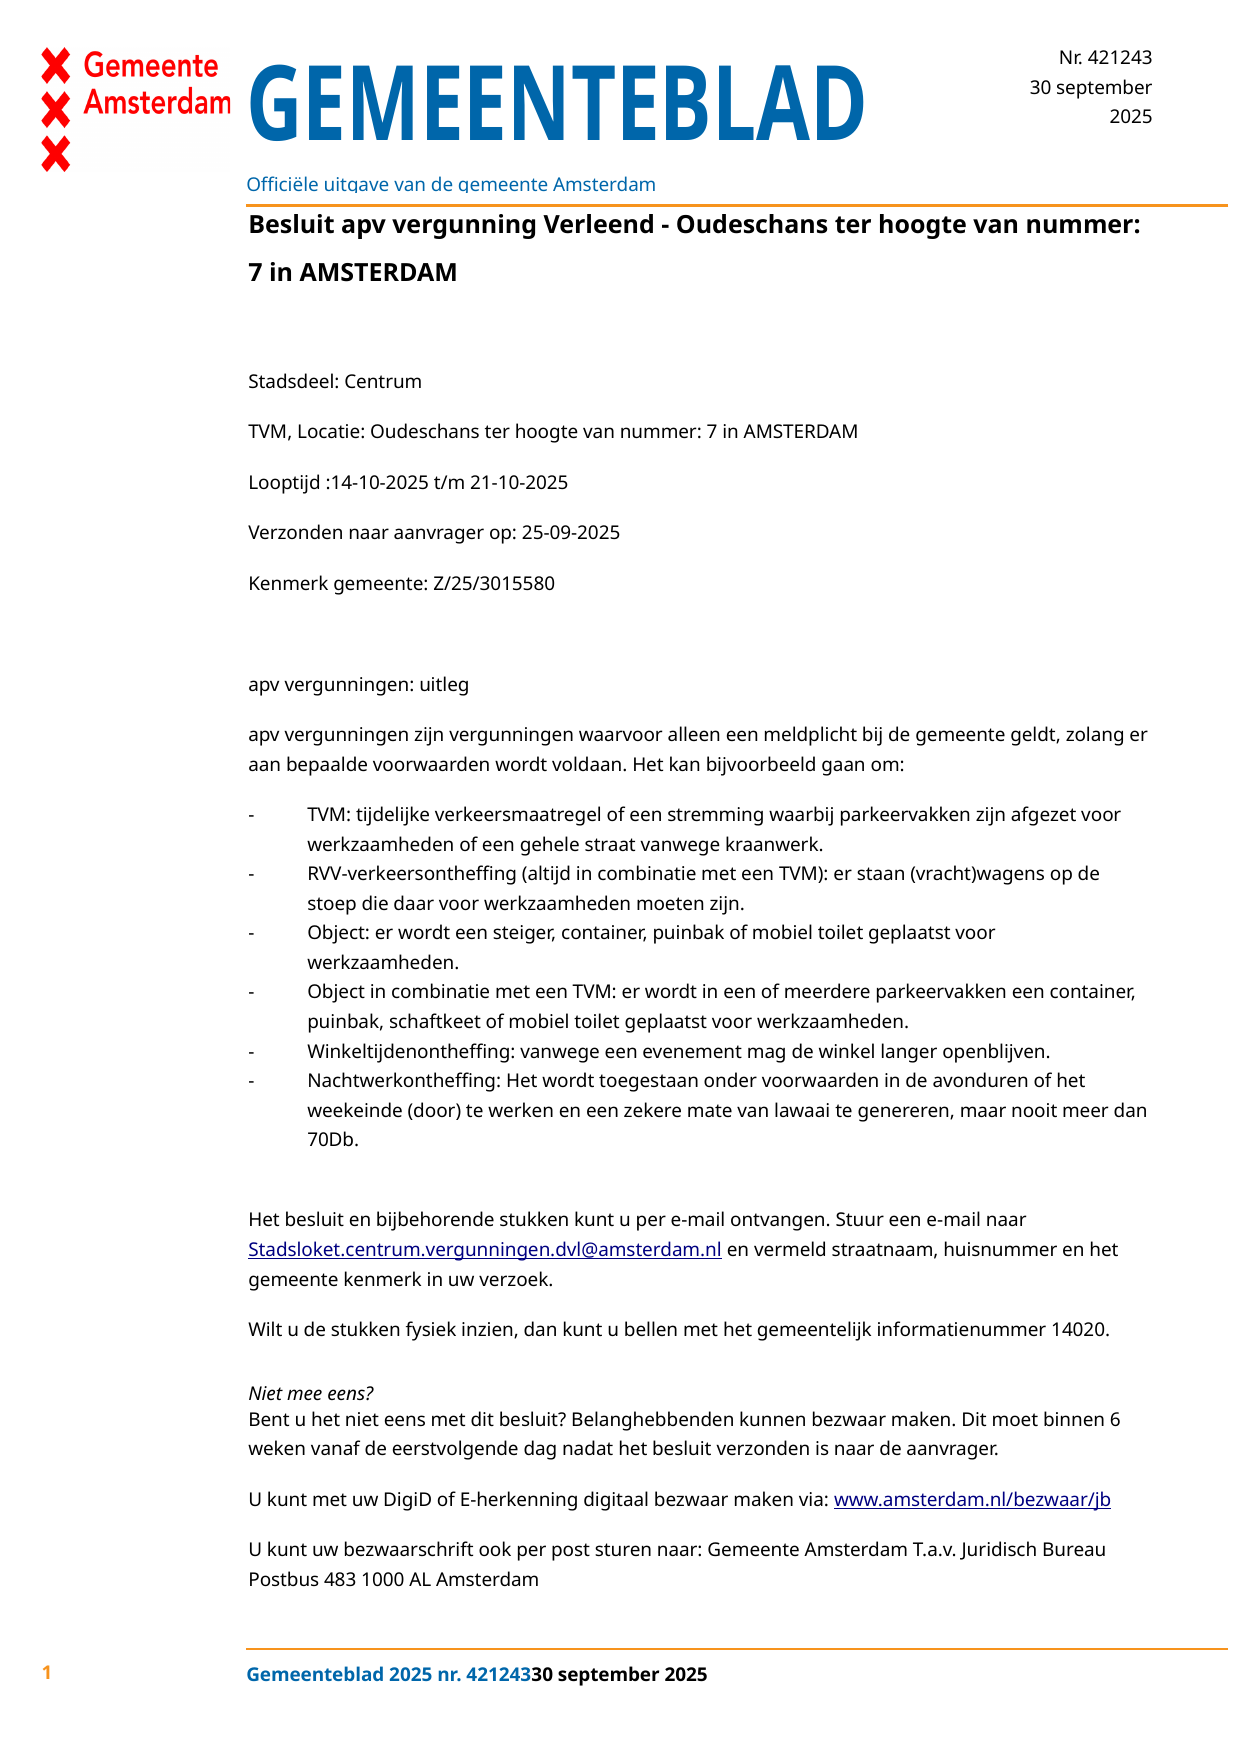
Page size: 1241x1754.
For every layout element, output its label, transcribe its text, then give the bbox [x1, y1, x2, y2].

text apv vergunningen: uitleg [248, 671, 1152, 697]
list RVV-verkeersontheffing (altijd in combinatie met een TVM): er staan (vracht)wagens op de stoep die daar voor werkzaamheden moeten zijn. [248, 860, 1152, 916]
text U kunt met uw DigiD of E-herkenning digitaal bezwaar maken via: www.amsterdam.nl/bezwaar/jb [248, 1486, 1152, 1512]
picture [41, 47, 231, 172]
text TVM, Locatie: Oudeschans ter hoogte van nummer: 7 in AMSTERDAM [248, 419, 1152, 444]
list Nachtwerkontheffing: Het wordt toegestaan onder voorwaarden in de avonduren of het weekeinde (door) te werken en een zekere mate van lawaai te genereren, maar nooit meer dan 70Db. [248, 1067, 1152, 1152]
list Winkeltijdenontheffing: vanwege een evenement mag de winkel langer openblijven. [248, 1038, 1152, 1064]
text Looptijd :14-10-2025 t/m 21-10-2025 [248, 469, 1152, 495]
text Besluit apv vergunning Verleend - Oudeschans ter hoogte van nummer: 7 in AMSTERDAM [248, 207, 1152, 288]
list TVM: tijdelijke verkeersmaatregel of een stremming waarbij parkeervakken zijn afgezet voor werkzaamheden of een gehele straat vanwege kraanwerk. [248, 801, 1152, 857]
text Wilt u de stukken fysiek inzien, dan kunt u bellen met het gemeentelijk informatienummer 14020. [248, 1316, 1152, 1342]
text apv vergunningen zijn vergunningen waarvoor alleen een meldplicht bij de gemeente geldt, zolang er aan bepaalde voorwaarden wordt voldaan. Het kan bijvoorbeeld gaan om: [248, 721, 1152, 777]
list Object: er wordt een steiger, container, puinbak of mobiel toilet geplaatst voor werkzaamheden. [248, 919, 1152, 975]
text U kunt uw bezwaarschrift ook per post sturen naar: Gemeente Amsterdam T.a.v. Juridisch Bureau Postbus 483 1000 AL Amsterdam [248, 1536, 1152, 1592]
text Het besluit en bijbehorende stukken kunt u per e-mail ontvangen. Stuur een e-mail naar Stadsloket.centrum.vergunningen.dvl@amsterdam.nl en vermeld straatnaam, huisnummer en het gemeente kenmerk in uw verzoek. [248, 1207, 1152, 1292]
text Niet mee eens? [248, 1380, 1152, 1406]
list Object in combinatie met een TVM: er wordt in een of meerdere parkeervakken een container, puinbak, schaftkeet of mobiel toilet geplaatst voor werkzaamheden. [248, 979, 1152, 1034]
text Stadsdeel: Centrum [248, 368, 1152, 394]
text Bent u het niet eens met dit besluit? Belanghebbenden kunnen bezwaar maken. Dit moet binnen 6 weken vanaf de eerstvolgende dag nadat het besluit verzonden is naar de aanvrager. [248, 1406, 1152, 1461]
text Kenmerk gemeente: Z/25/3015580 [248, 570, 1152, 596]
text Verzonden naar aanvrager op: 25-09-2025 [248, 519, 1152, 545]
